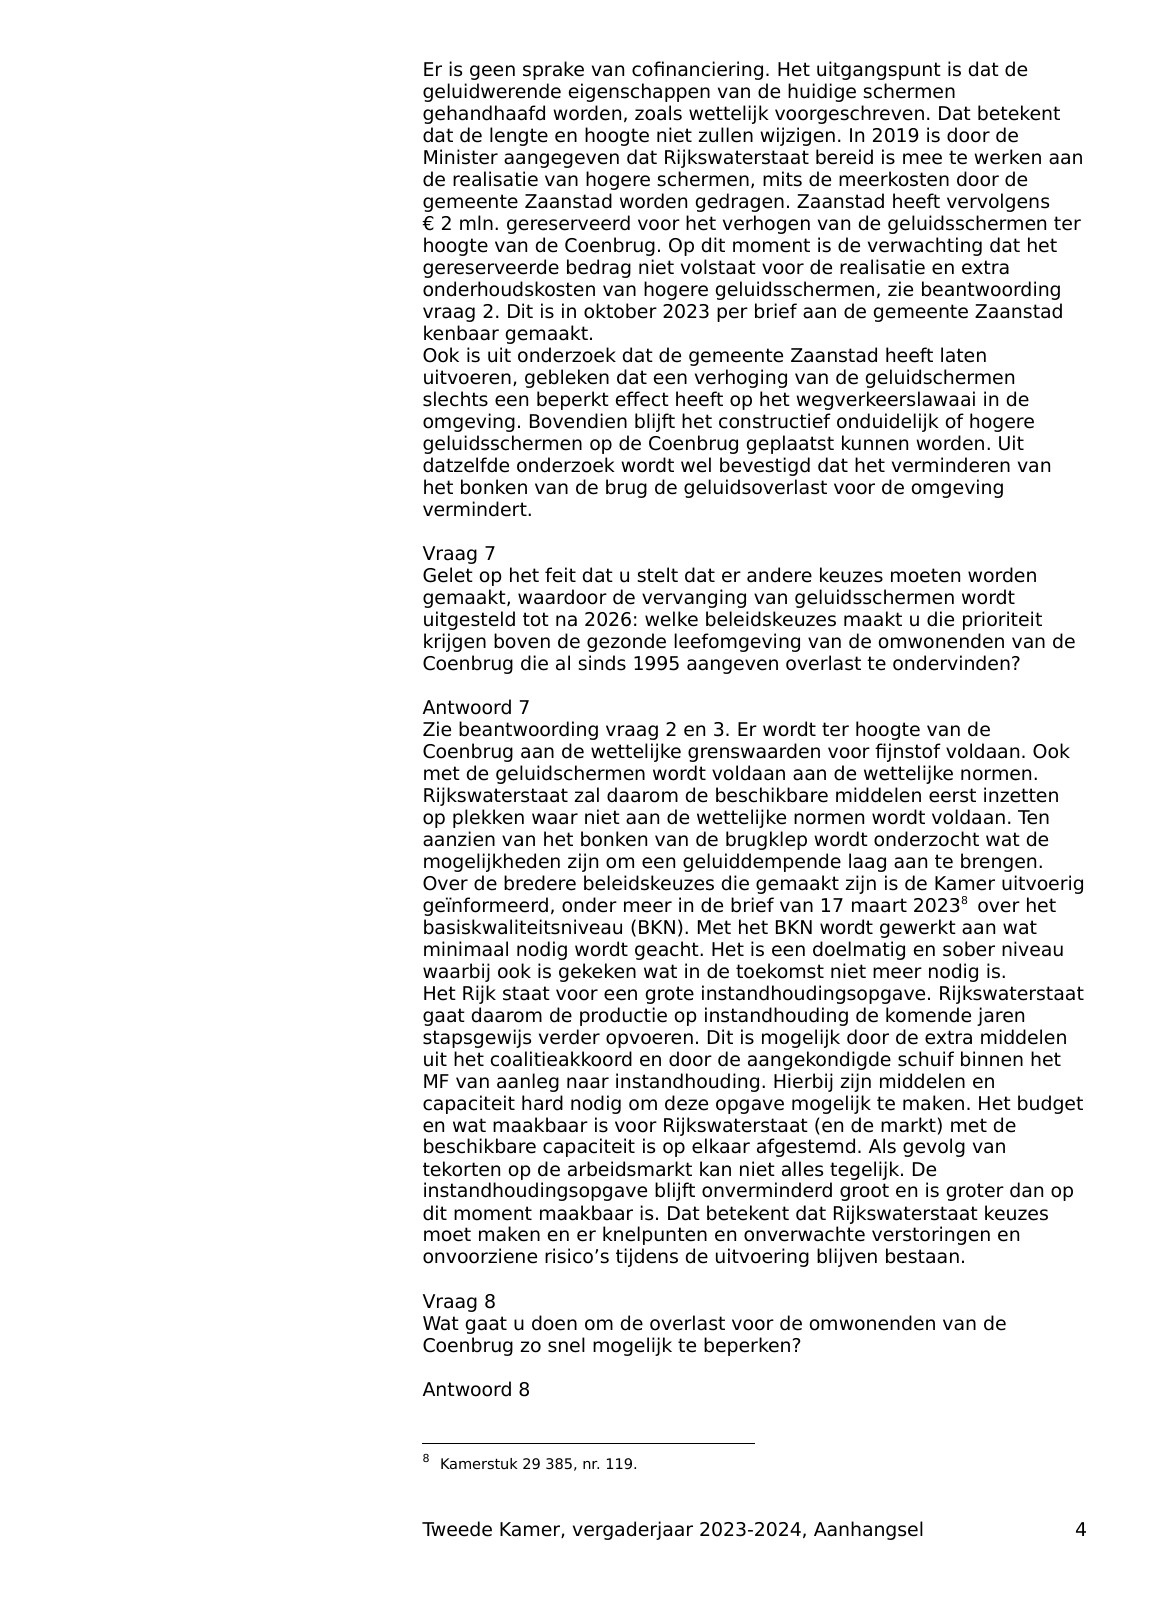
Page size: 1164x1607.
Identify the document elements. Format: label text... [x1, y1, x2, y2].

text Ook is uit onderzoek dat de gemeente Zaanstad heeft laten uitvoeren, gebleken dat een verhoging van de geluidschermen slechts een beperkt effect heeft op het wegverkeerslawaai in de omgeving. Bovendien blijft het constructief onduidelijk of hogere geluidsschermen op de Coenbrug geplaatst kunnen worden. Uit datzelfde onderzoek wordt wel bevestigd dat het verminderen van het bonken van de brug de geluidsoverlast voor de omgeving vermindert. [422, 345, 1087, 521]
text Het Rijk staat voor een grote instandhoudingsopgave. Rijkswaterstaat gaat daarom de productie op instandhouding de komende jaren stapsgewijs verder opvoeren. Dit is mogelijk door de extra middelen uit het coalitieakkoord en door de aangekondigde schuif binnen het MF van aanleg naar instandhouding. Hierbij zijn middelen en capaciteit hard nodig om deze opgave mogelijk te maken. Het budget en wat maakbaar is voor Rijkswaterstaat (en de markt) met de beschikbare capaciteit is op elkaar afgestemd. Als gevolg van tekorten op de arbeidsmarkt kan niet alles tegelijk. De instandhoudingsopgave blijft onverminderd groot en is groter dan op dit moment maakbaar is. Dat betekent dat Rijkswaterstaat keuzes moet maken en er knelpunten en onverwachte verstoringen en onvoorziene risico’s tijdens de uitvoering blijven bestaan. [422, 983, 1087, 1268]
text Kamerstuk 29 385, nr. 119. [422, 1452, 1087, 1474]
text Antwoord 8 [422, 1379, 1087, 1401]
text Zie beantwoording vraag 2 en 3. Er wordt ter hoogte van de Coenbrug aan de wettelijke grenswaarden voor fijnstof voldaan. Ook met de geluidschermen wordt voldaan aan de wettelijke normen. Rijkswaterstaat zal daarom de beschikbare middelen eerst inzetten op plekken waar niet aan de wettelijke normen wordt voldaan. Ten aanzien van het bonken van de brugklep wordt onderzocht wat de mogelijkheden zijn om een geluiddempende laag aan te brengen. [422, 719, 1087, 873]
text Vraag 8 [422, 1291, 1087, 1312]
text Wat gaat u doen om de overlast voor de omwonenden van de Coenbrug zo snel mogelijk te beperken? [422, 1312, 1087, 1356]
text Antwoord 7 [422, 697, 1087, 719]
text Vraag 7 [422, 543, 1087, 565]
text Er is geen sprake van cofinanciering. Het uitgangspunt is dat de geluidwerende eigenschappen van de huidige schermen gehandhaafd worden, zoals wettelijk voorgeschreven. Dat betekent dat de lengte en hoogte niet zullen wijzigen. In 2019 is door de Minister aangegeven dat Rijkswaterstaat bereid is mee te werken aan de realisatie van hogere schermen, mits de meerkosten door de gemeente Zaanstad worden gedragen. Zaanstad heeft vervolgens € 2 mln. gereserveerd voor het verhogen van de geluidsschermen ter hoogte van de Coenbrug. Op dit moment is de verwachting dat het gereserveerde bedrag niet volstaat voor de realisatie en extra onderhoudskosten van hogere geluidsschermen, zie beantwoording vraag 2. Dit is in oktober 2023 per brief aan de gemeente Zaanstad kenbaar gemaakt. [422, 59, 1087, 345]
text Over de bredere beleidskeuzes die gemaakt zijn is de Kamer uitvoerig geïnformeerd, onder meer in de brief van 17 maart 2023 over het basiskwaliteitsniveau (BKN). Met het BKN wordt gewerkt aan wat minimaal nodig wordt geacht. Het is een doelmatig en sober niveau waarbij ook is gekeken wat in de toekomst niet meer nodig is. [422, 873, 1087, 983]
text Gelet op het feit dat u stelt dat er andere keuzes moeten worden gemaakt, waardoor de vervanging van geluidsschermen wordt uitgesteld tot na 2026: welke beleidskeuzes maakt u die prioriteit krijgen boven de gezonde leefomgeving van de omwonenden van de Coenbrug die al sinds 1995 aangeven overlast te ondervinden? [422, 565, 1087, 675]
